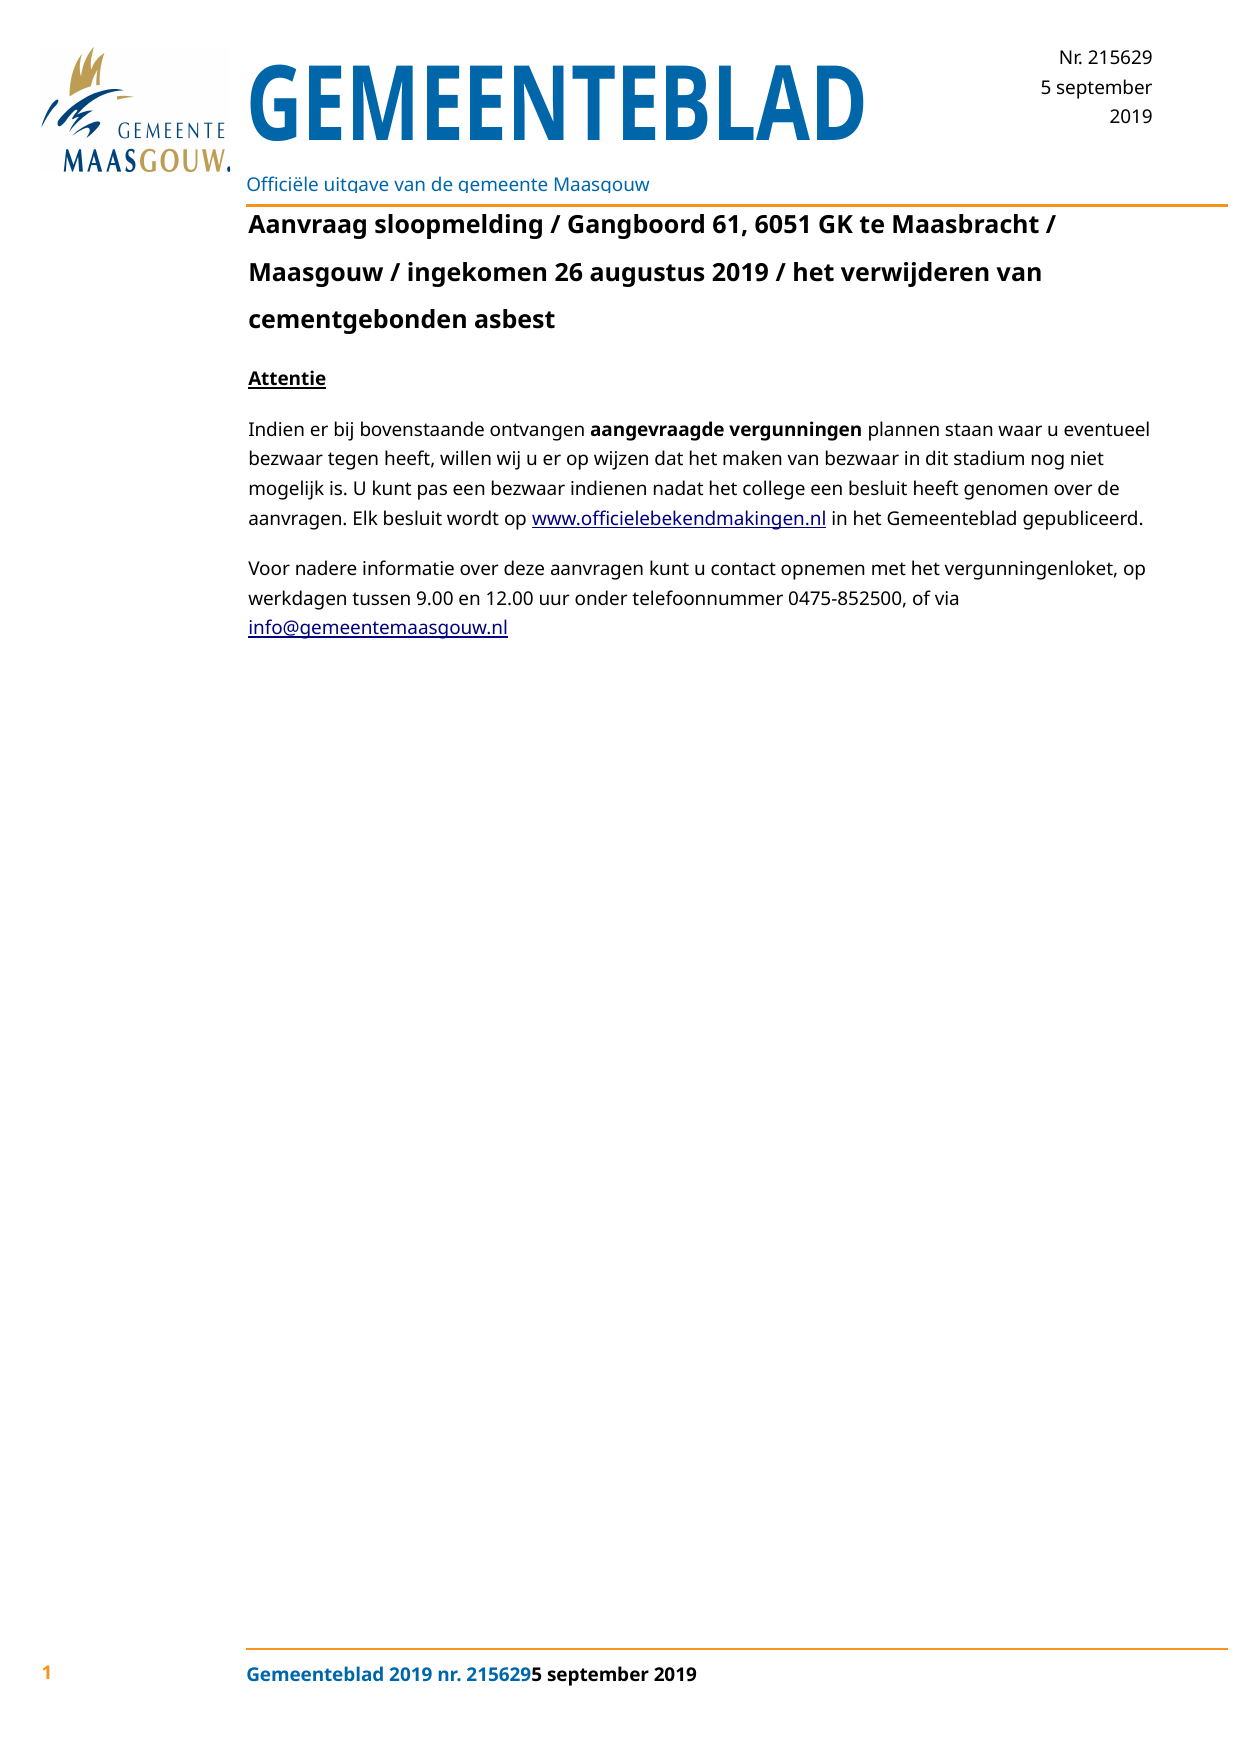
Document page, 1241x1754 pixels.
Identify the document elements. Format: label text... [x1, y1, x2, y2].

text Aanvraag sloopmelding / Gangboord 61, 6051 GK te Maasbracht / Maasgouw / ingekomen 26 augustus 2019 / het verwijderen van cementgebonden asbest [248, 207, 1152, 336]
picture [41, 47, 231, 172]
text Indien er bij bovenstaande ontvangen aangevraagde vergunningen plannen staan waar u eventueel bezwaar tegen heeft, willen wij u er op wijzen dat het maken van bezwaar in dit stadium nog niet mogelijk is. U kunt pas een bezwaar indienen nadat het college een besluit heeft genomen over de aanvragen. Elk besluit wordt op www.officielebekendmakingen.nl in het Gemeenteblad gepubliceerd. [248, 416, 1152, 530]
text Voor nadere informatie over deze aanvragen kunt u contact opnemen met het vergunningenloket, op werkdagen tussen 9.00 en 12.00 uur onder telefoonnummer 0475-852500, of via info@gemeentemaasgouw.nl [248, 555, 1152, 640]
text Attentie [248, 366, 1152, 391]
